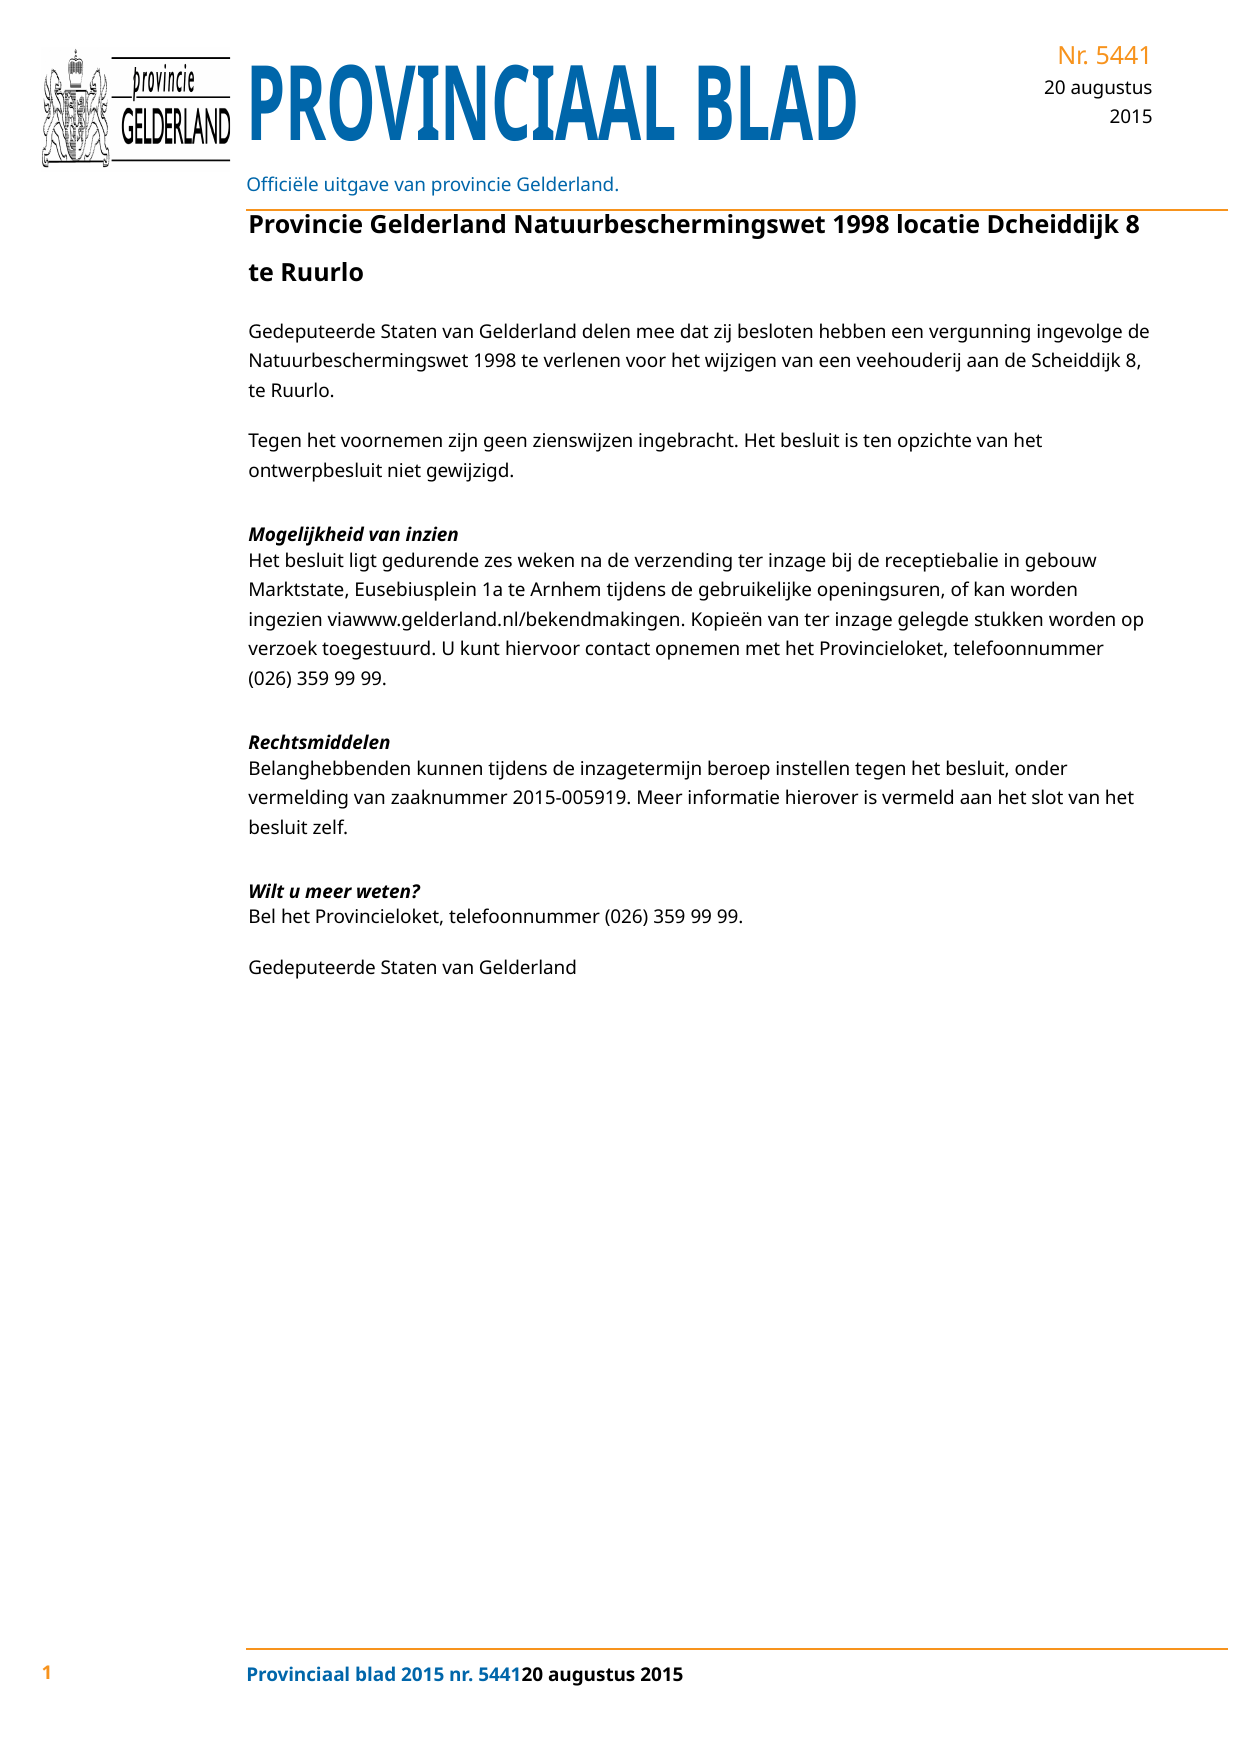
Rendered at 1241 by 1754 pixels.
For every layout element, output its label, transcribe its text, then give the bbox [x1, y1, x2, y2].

text Gedeputeerde Staten van Gelderland delen mee dat zij besloten hebben een vergunning ingevolge de Natuurbeschermingswet 1998 te verlenen voor het wijzigen van een veehouderij aan de Scheiddijk 8, te Ruurlo. [248, 318, 1152, 403]
text Belanghebbenden kunnen tijdens de inzagetermijn beroep instellen tegen het besluit, onder vermelding van zaaknummer 2015-005919. Meer informatie hierover is vermeld aan het slot van het besluit zelf. [248, 755, 1152, 840]
text Rechtsmiddelen [248, 729, 1152, 755]
text Bel het Provincieloket, telefoonnummer (026) 359 99 99. [248, 904, 1152, 929]
text Tegen het voornemen zijn geen zienswijzen ingebracht. Het besluit is ten opzichte van het ontwerpbesluit niet gewijzigd. [248, 427, 1152, 483]
text Mogelijkheid van inzien [248, 521, 1152, 547]
text Wilt u meer weten? [248, 878, 1152, 904]
text Gedeputeerde Staten van Gelderland [248, 954, 1152, 980]
text Provincie Gelderland Natuurbeschermingswet 1998 locatie Dcheiddijk 8 te Ruurlo [248, 211, 1152, 288]
picture [41, 47, 231, 172]
text Het besluit ligt gedurende zes weken na de verzending ter inzage bij de receptiebalie in gebouw Marktstate, Eusebiusplein 1a te Arnhem tijdens de gebruikelijke openingsuren, of kan worden ingezien viawww.gelderland.nl/bekendmakingen. Kopieën van ter inzage gelegde stukken worden op verzoek toegestuurd. U kunt hiervoor contact opnemen met het Provincieloket, telefoonnummer (026) 359 99 99. [248, 547, 1152, 691]
